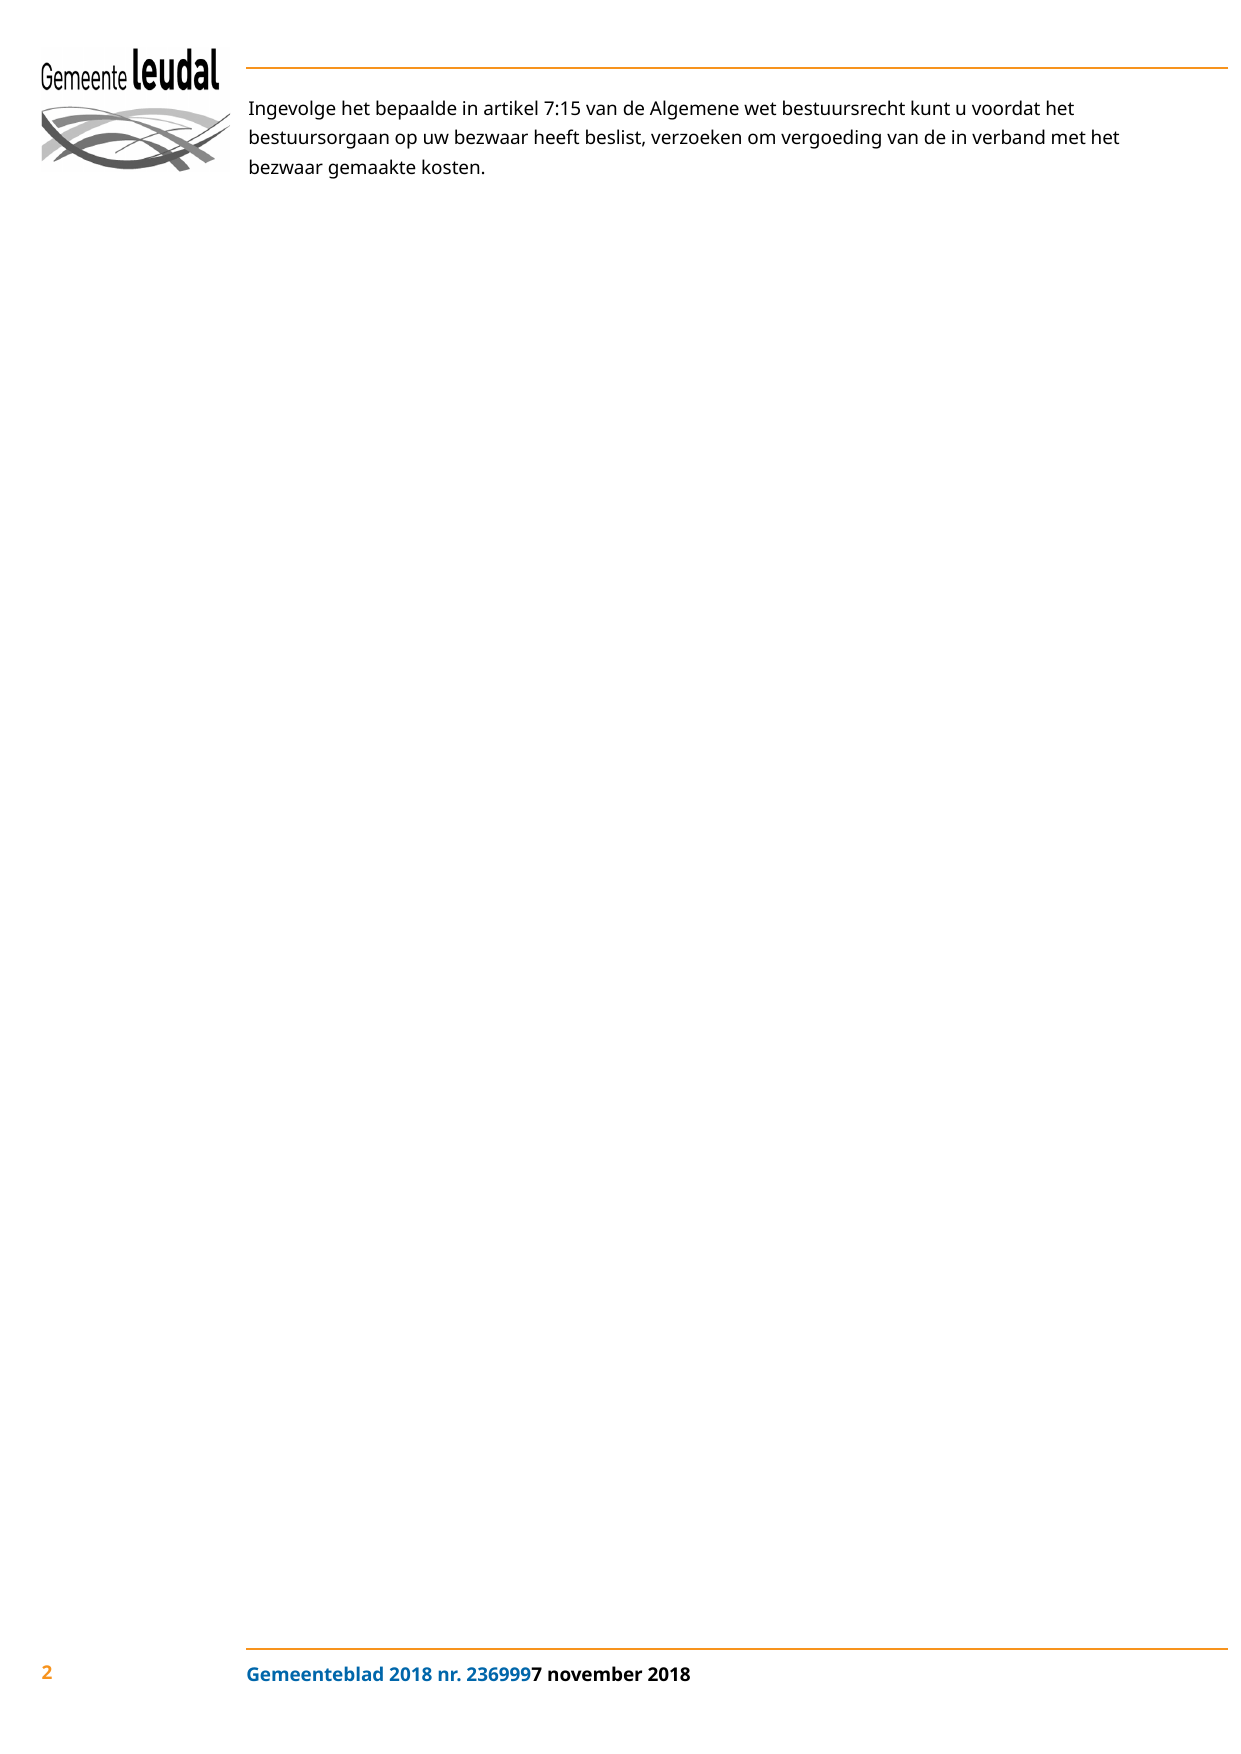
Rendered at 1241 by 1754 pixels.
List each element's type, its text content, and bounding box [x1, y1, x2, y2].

text Ingevolge het bepaalde in artikel 7:15 van de Algemene wet bestuursrecht kunt u voordat het bestuursorgaan op uw bezwaar heeft beslist, verzoeken om vergoeding van de in verband met het bezwaar gemaakte kosten. [248, 95, 1152, 180]
picture [41, 47, 231, 172]
